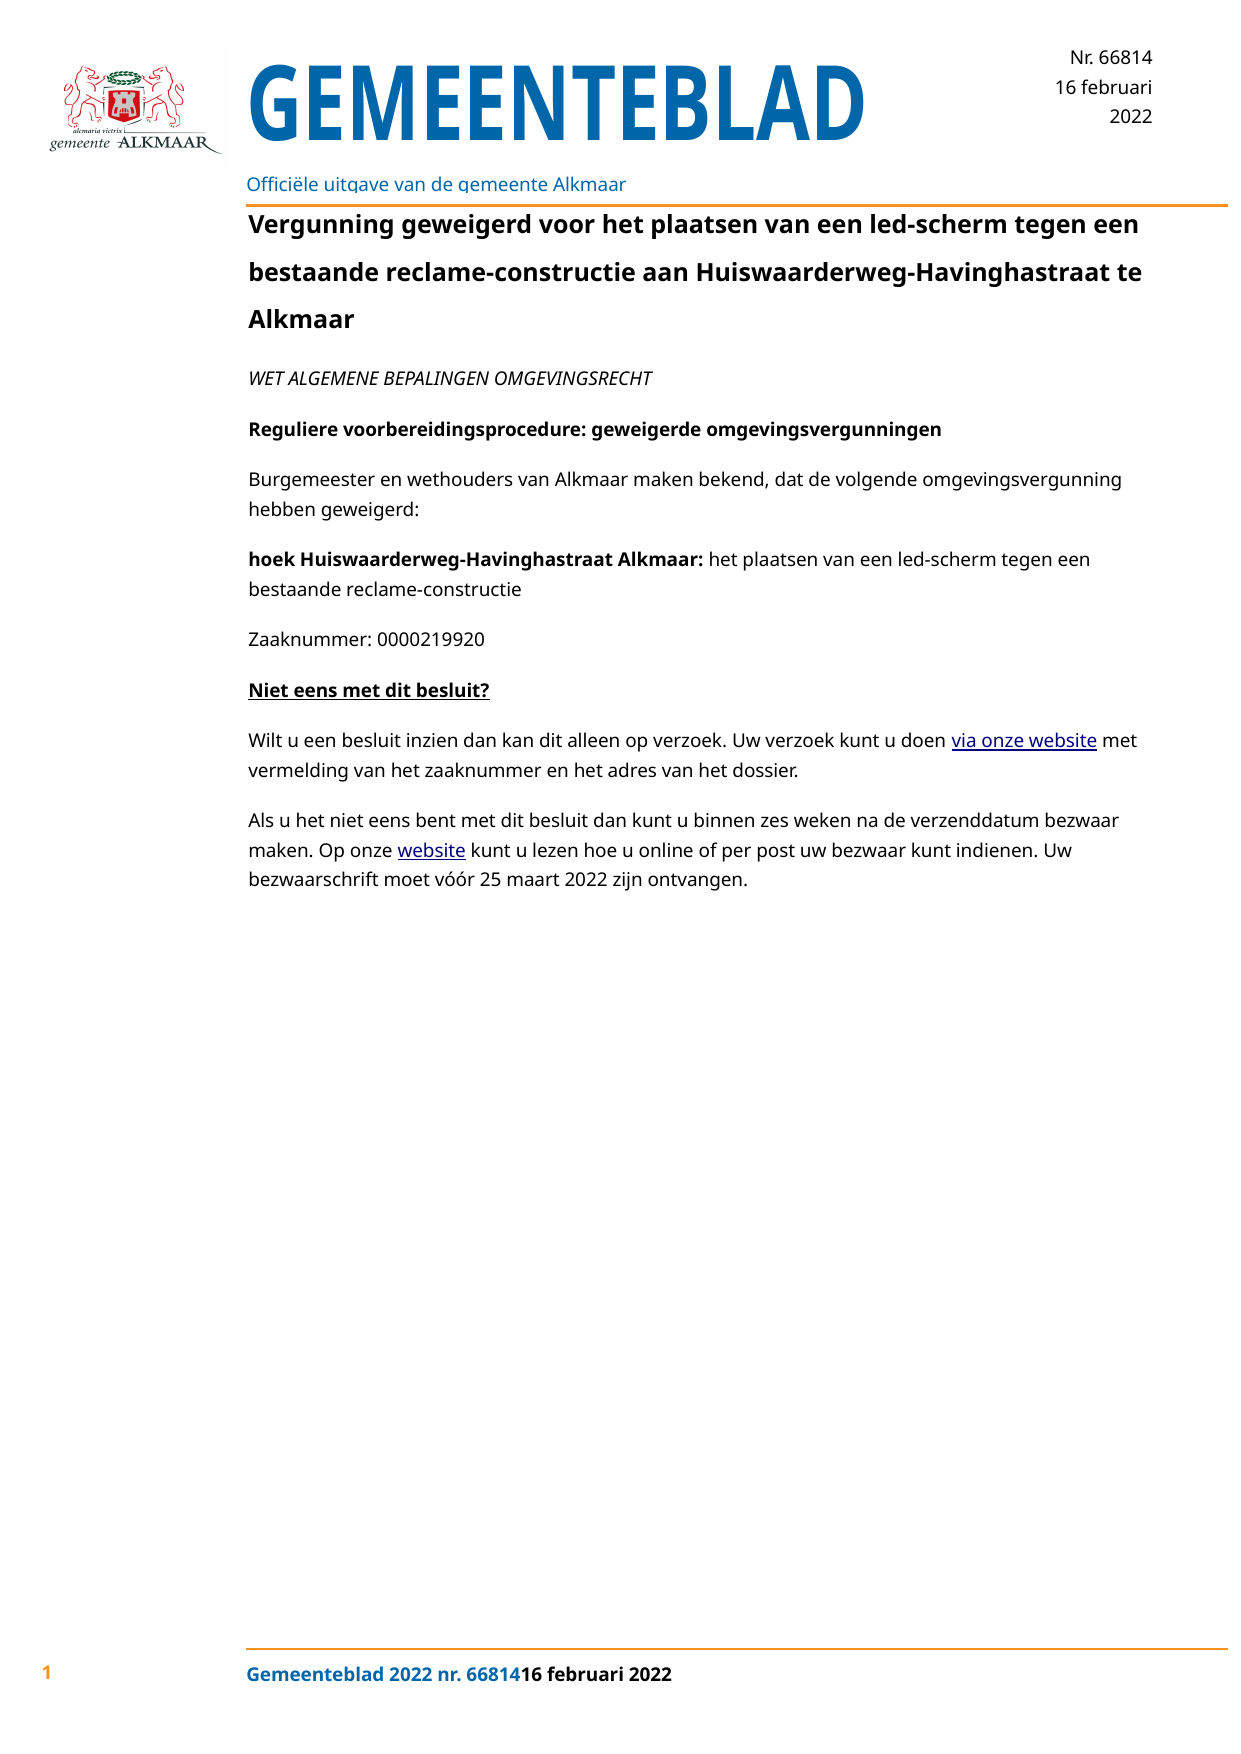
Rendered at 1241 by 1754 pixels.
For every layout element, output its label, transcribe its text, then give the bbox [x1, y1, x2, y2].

text Zaaknummer: 0000219920 [248, 626, 1152, 652]
text Niet eens met dit besluit? [248, 677, 1152, 702]
text Vergunning geweigerd voor het plaatsen van een led-scherm tegen een bestaande reclame-constructie aan Huiswaarderweg-Havinghastraat te Alkmaar [248, 207, 1152, 336]
text hoek Huiswaarderweg-Havinghastraat Alkmaar: het plaatsen van een led-scherm tegen een bestaande reclame-constructie [248, 546, 1152, 602]
text Wilt u een besluit inzien dan kan dit alleen op verzoek. Uw verzoek kunt u doen via onze website met vermelding van het zaaknummer en het adres van het dossier. [248, 727, 1152, 782]
text Reguliere voorbereidingsprocedure: geweigerde omgevingsvergunningen [248, 416, 1152, 442]
text WET ALGEMENE BEPALINGEN OMGEVINGSRECHT [248, 366, 1152, 391]
text Burgemeester en wethouders van Alkmaar maken bekend, dat de volgende omgevingsvergunning hebben geweigerd: [248, 466, 1152, 522]
picture [41, 47, 231, 172]
text Als u het niet eens bent met dit besluit dan kunt u binnen zes weken na de verzenddatum bezwaar maken. Op onze website kunt u lezen hoe u online of per post uw bezwaar kunt indienen. Uw bezwaarschrift moet vóór 25 maart 2022 zijn ontvangen. [248, 807, 1152, 892]
